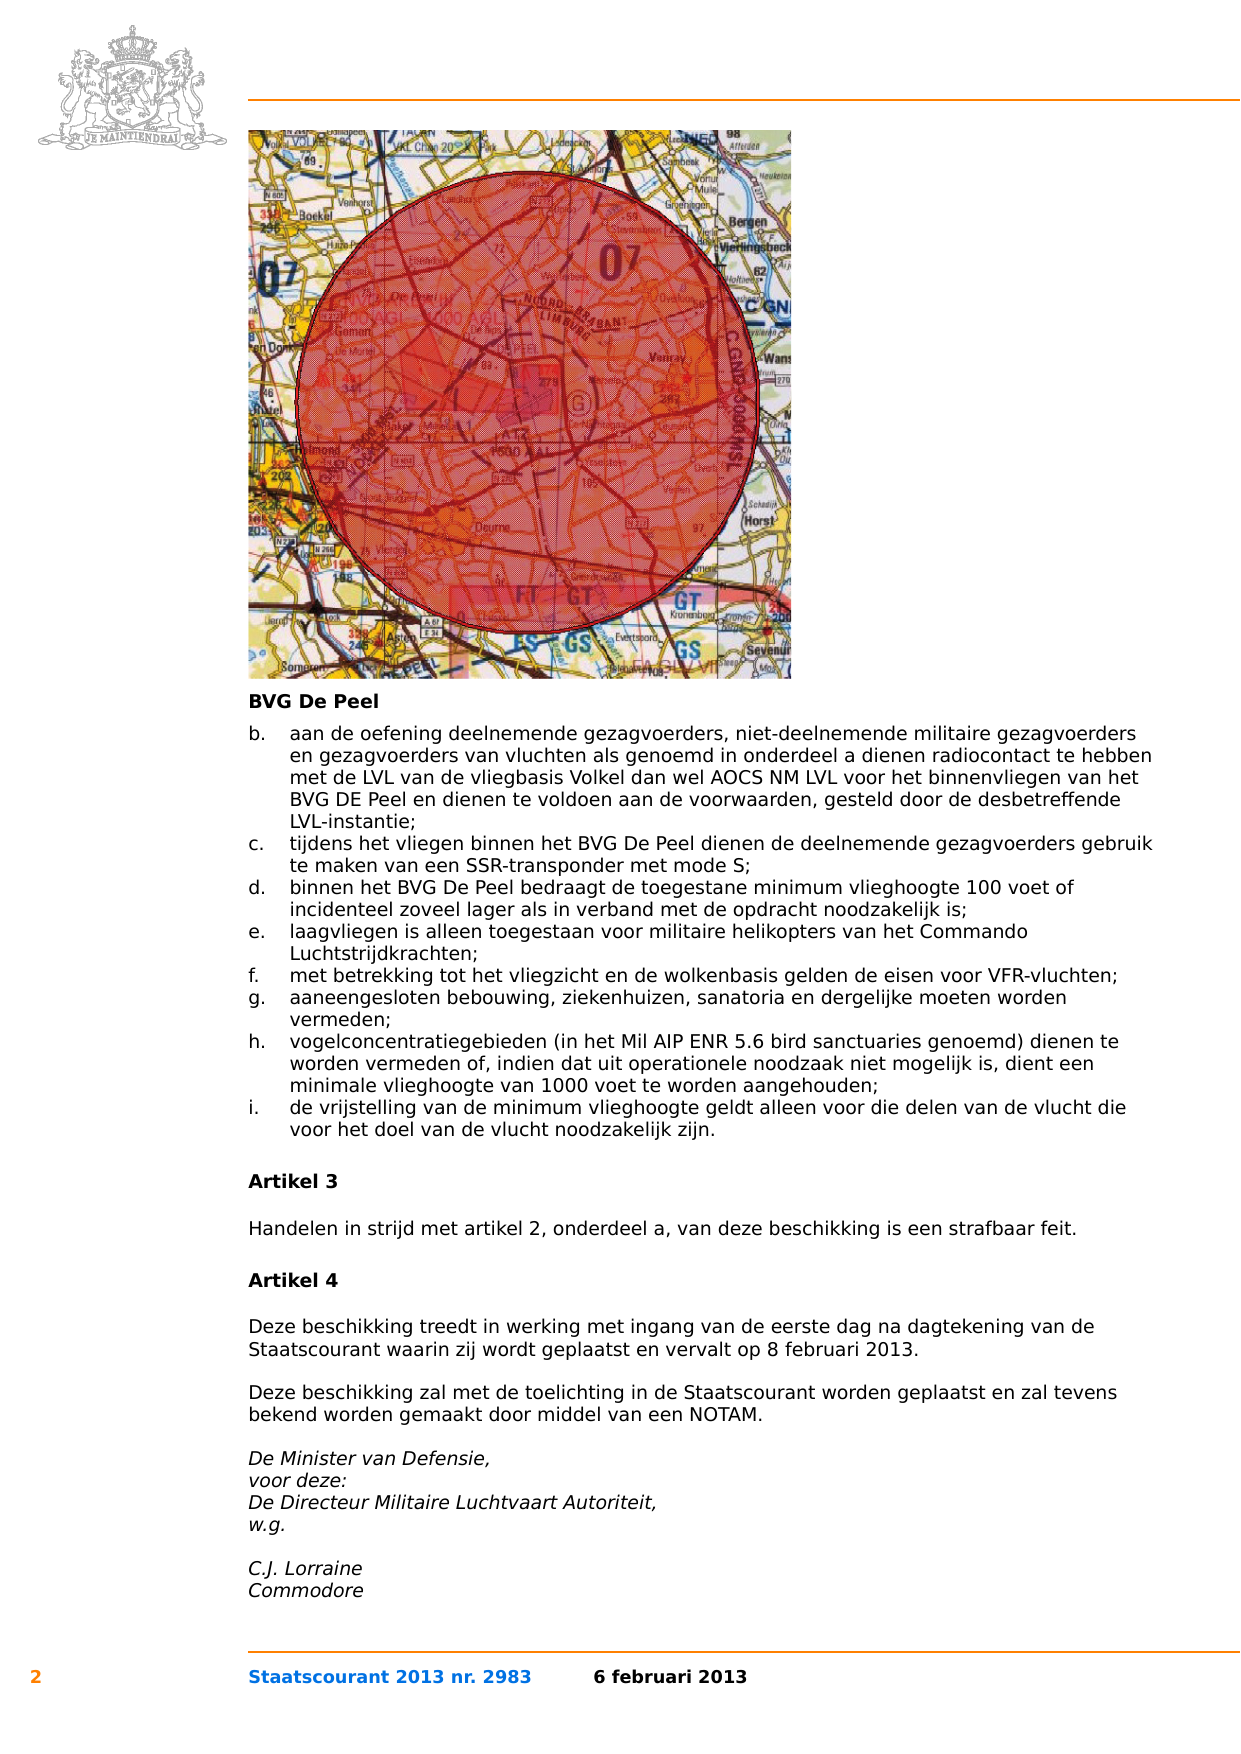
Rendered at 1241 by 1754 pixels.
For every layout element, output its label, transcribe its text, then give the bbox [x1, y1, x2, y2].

text Handelen in strijd met artikel 2, onderdeel a, van deze beschikking is een strafbaar feit. [248, 1217, 1163, 1239]
text i. de vrijstelling van de minimum vlieghoogte geldt alleen voor die delen van de vlucht die voor het doel van de vlucht noodzakelijk zijn. [248, 1097, 1163, 1141]
text f. met betrekking tot het vliegzicht en de wolkenbasis gelden de eisen voor VFR-vluchten; [248, 965, 1163, 987]
text b. aan de oefening deelnemende gezagvoerders, niet-deelnemende militaire gezagvoerders en gezagvoerders van vluchten als genoemd in onderdeel a dienen radiocontact te hebben met de LVL van de vliegbasis Volkel dan wel AOCS NM LVL voor het binnenvliegen van het BVG DE Peel en dienen te voldoen aan de voorwaarden, gesteld door de desbetreffende LVL-instantie; [248, 723, 1163, 833]
text g. aaneengesloten bebouwing, ziekenhuizen, sanatoria en dergelijke moeten worden vermeden; [248, 987, 1163, 1031]
text BVG De Peel [248, 691, 791, 713]
text e. laagvliegen is alleen toegestaan voor militaire helikopters van het Commando Luchtstrijdkrachten; [248, 921, 1163, 965]
picture [38, 25, 227, 150]
text De Minister van Defensie, voor deze: De Directeur Militaire Luchtvaart Autoriteit, w.g. C.J. Lorraine Commodore [248, 1448, 1163, 1602]
picture [248, 130, 792, 679]
subtitle Artikel 3 [248, 1171, 1163, 1192]
text Deze beschikking zal met de toelichting in de Staatscourant worden geplaatst en zal tevens bekend worden gemaakt door middel van een NOTAM. [248, 1382, 1163, 1426]
text d. binnen het BVG De Peel bedraagt de toegestane minimum vlieghoogte 100 voet of incidenteel zoveel lager als in verband met de opdracht noodzakelijk is; [248, 877, 1163, 921]
text c. tijdens het vliegen binnen het BVG De Peel dienen de deelnemende gezagvoerders gebruik te maken van een SSR-transponder met mode S; [248, 833, 1163, 877]
text h. vogelconcentratiegebieden (in het Mil AIP ENR 5.6 bird sanctuaries genoemd) dienen te worden vermeden of, indien dat uit operationele noodzaak niet mogelijk is, dient een minimale vlieghoogte van 1000 voet te worden aangehouden; [248, 1031, 1163, 1097]
subtitle Artikel 4 [248, 1269, 1163, 1291]
text Deze beschikking treedt in werking met ingang van de eerste dag na dagtekening van de Staatscourant waarin zij wordt geplaatst en vervalt op 8 februari 2013. [248, 1316, 1163, 1360]
